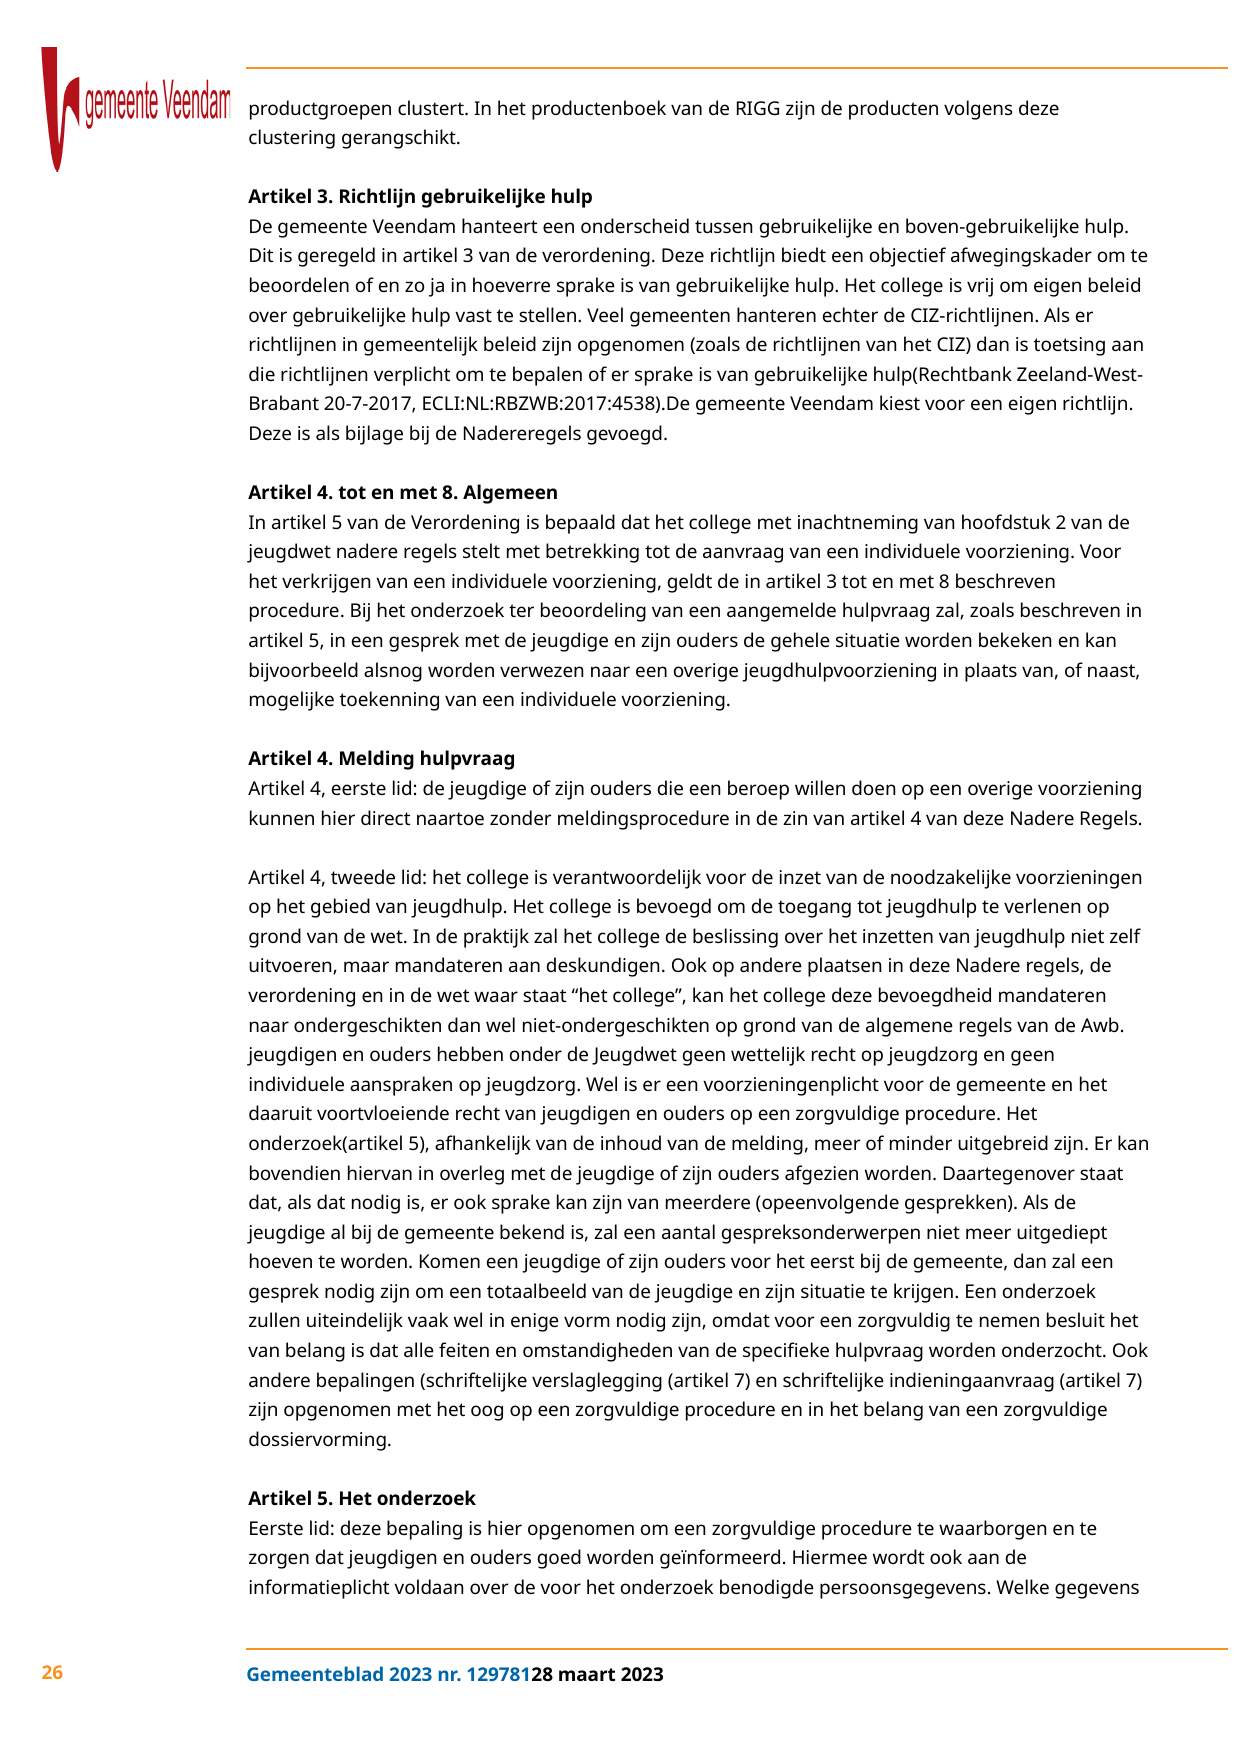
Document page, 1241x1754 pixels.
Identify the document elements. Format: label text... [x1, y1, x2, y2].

text Artikel 4. tot en met 8. Algemeen [248, 479, 1152, 505]
text Artikel 4. Melding hulpvraag [248, 746, 1152, 771]
text Eerste lid: deze bepaling is hier opgenomen om een zorgvuldige procedure te waarborgen en te zorgen dat jeugdigen en ouders goed worden geïnformeerd. Hiermee wordt ook aan de informatieplicht voldaan over de voor het onderzoek benodigde persoonsgegevens. Welke gegevens [248, 1515, 1152, 1600]
text In artikel 5 van de Verordening is bepaald dat het college met inachtneming van hoofdstuk 2 van de jeugdwet nadere regels stelt met betrekking tot de aanvraag van een individuele voorziening. Voor het verkrijgen van een individuele voorziening, geldt de in artikel 3 tot en met 8 beschreven procedure. Bij het onderzoek ter beoordeling van een aangemelde hulpvraag zal, zoals beschreven in artikel 5, in een gesprek met de jeugdige en zijn ouders de gehele situatie worden bekeken en kan bijvoorbeeld alsnog worden verwezen naar een overige jeugdhulpvoorziening in plaats van, of naast, mogelijke toekenning van een individuele voorziening. [248, 509, 1152, 712]
picture [41, 47, 231, 172]
text Artikel 4, eerste lid: de jeugdige of zijn ouders die een beroep willen doen op een overige voorziening kunnen hier direct naartoe zonder meldingsprocedure in de zin van artikel 4 van deze Nadere Regels. [248, 775, 1152, 831]
text Artikel 5. Het onderzoek [248, 1485, 1152, 1511]
text productgroepen clustert. In het productenboek van de RIGG zijn de producten volgens deze clustering gerangschikt. [248, 95, 1152, 150]
text Artikel 4, tweede lid: het college is verantwoordelijk voor de inzet van de noodzakelijke voorzieningen op het gebied van jeugdhulp. Het college is bevoegd om de toegang tot jeugdhulp te verlenen op grond van de wet. In de praktijk zal het college de beslissing over het inzetten van jeugdhulp niet zelf uitvoeren, maar mandateren aan deskundigen. Ook op andere plaatsen in deze Nadere regels, de verordening en in de wet waar staat “het college”, kan het college deze bevoegdheid mandateren naar ondergeschikten dan wel niet-ondergeschikten op grond van de algemene regels van de Awb. jeugdigen en ouders hebben onder de Jeugdwet geen wettelijk recht op jeugdzorg en geen individuele aanspraken op jeugdzorg. Wel is er een voorzieningenplicht voor de gemeente en het daaruit voortvloeiende recht van jeugdigen en ouders op een zorgvuldige procedure. Het onderzoek(artikel 5), afhankelijk van de inhoud van de melding, meer of minder uitgebreid zijn. Er kan bovendien hiervan in overleg met de jeugdige of zijn ouders afgezien worden. Daartegenover staat dat, als dat nodig is, er ook sprake kan zijn van meerdere (opeenvolgende gesprekken). Als de jeugdige al bij de gemeente bekend is, zal een aantal gespreksonderwerpen niet meer uitgediept hoeven te worden. Komen een jeugdige of zijn ouders voor het eerst bij de gemeente, dan zal een gesprek nodig zijn om een totaalbeeld van de jeugdige en zijn situatie te krijgen. Een onderzoek zullen uiteindelijk vaak wel in enige vorm nodig zijn, omdat voor een zorgvuldig te nemen besluit het van belang is dat alle feiten en omstandigheden van de specifieke hulpvraag worden onderzocht. Ook andere bepalingen (schriftelijke verslaglegging (artikel 7) en schriftelijke indieningaanvraag (artikel 7) zijn opgenomen met het oog op een zorgvuldige procedure en in het belang van een zorgvuldige dossiervorming. [248, 864, 1152, 1452]
text Artikel 3. Richtlijn gebruikelijke hulp [248, 183, 1152, 209]
text De gemeente Veendam hanteert een onderscheid tussen gebruikelijke en boven-gebruikelijke hulp. Dit is geregeld in artikel 3 van de verordening. Deze richtlijn biedt een objectief afwegingskader om te beoordelen of en zo ja in hoeverre sprake is van gebruikelijke hulp. Het college is vrij om eigen beleid over gebruikelijke hulp vast te stellen. Veel gemeenten hanteren echter de CIZ-richtlijnen. Als er richtlijnen in gemeentelijk beleid zijn opgenomen (zoals de richtlijnen van het CIZ) dan is toetsing aan die richtlijnen verplicht om te bepalen of er sprake is van gebruikelijke hulp(Rechtbank Zeeland-West-Brabant 20-7-2017, ECLI:NL:RBZWB:2017:4538).De gemeente Veendam kiest voor een eigen richtlijn. Deze is als bijlage bij de Nadereregels gevoegd. [248, 213, 1152, 446]
